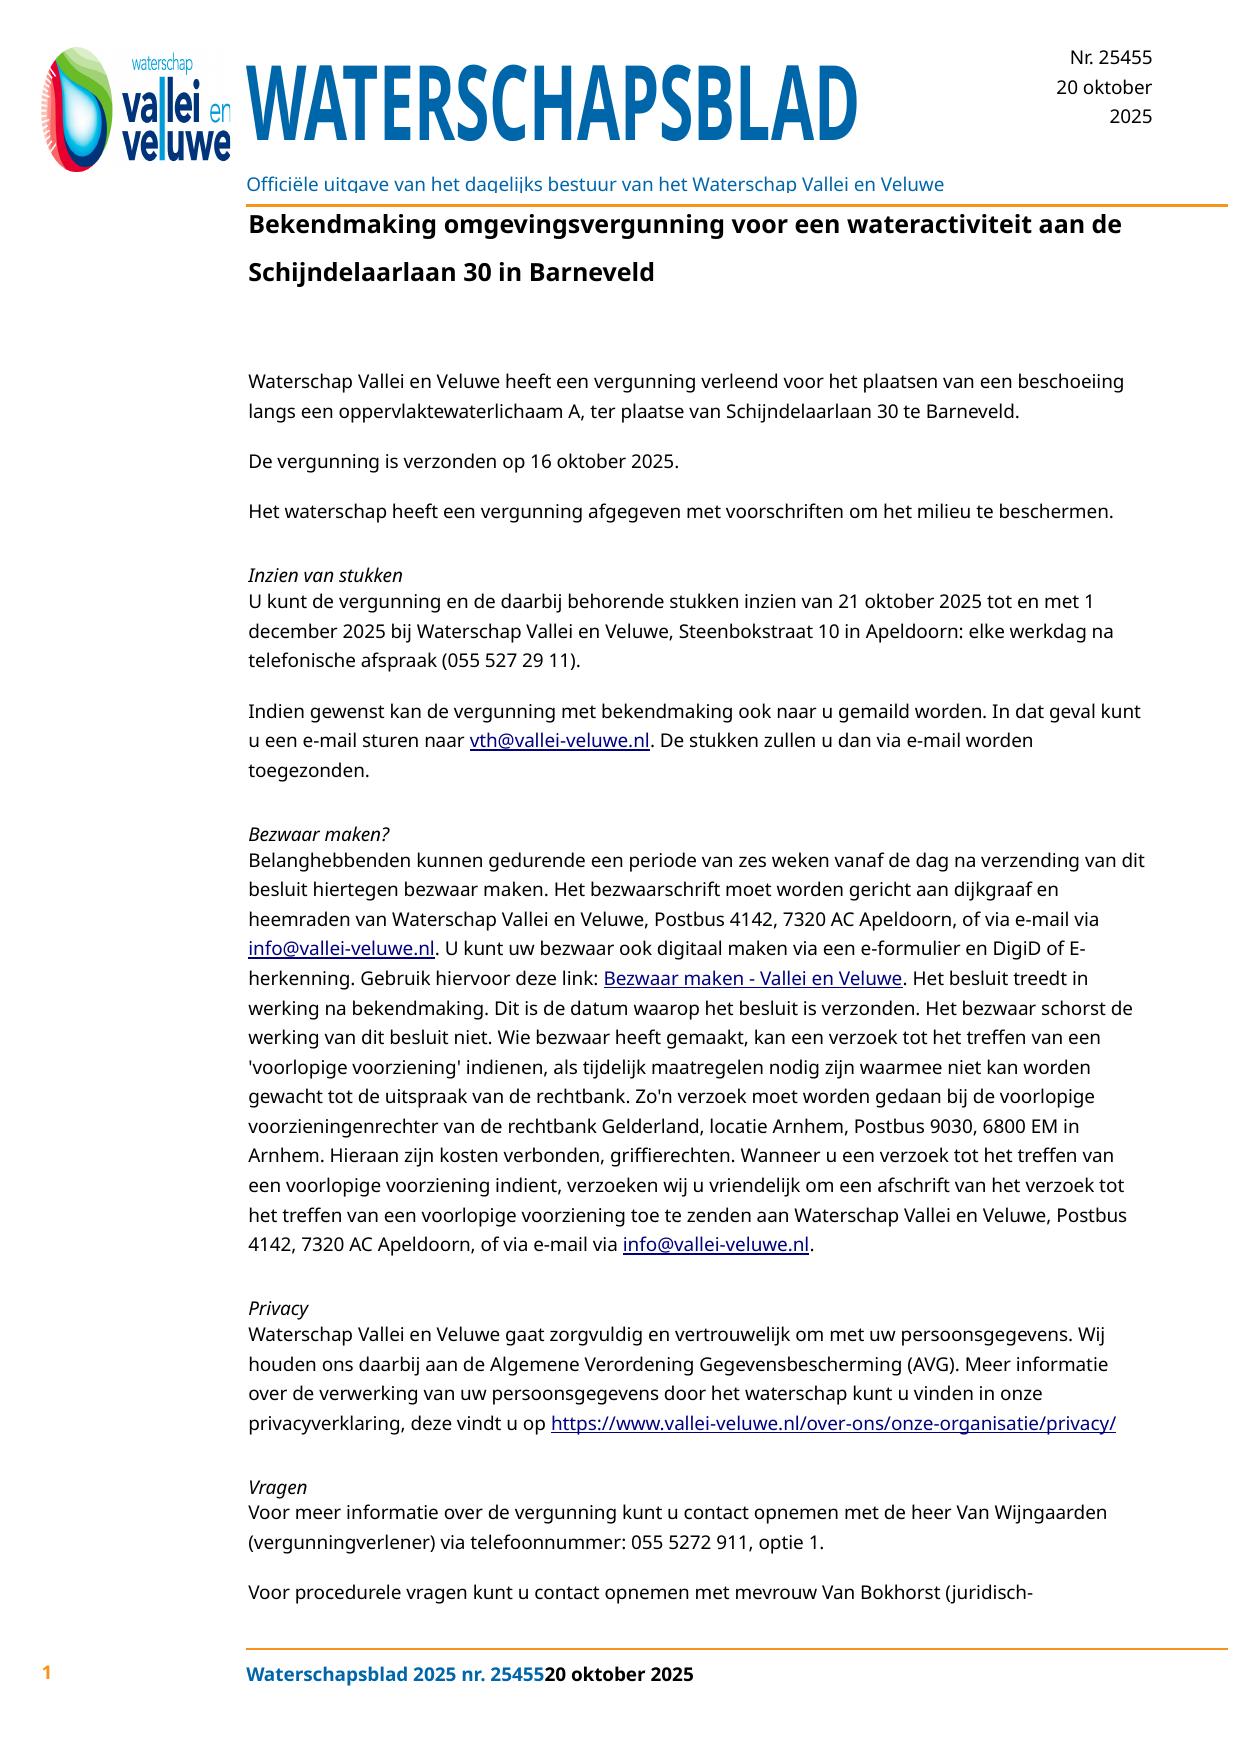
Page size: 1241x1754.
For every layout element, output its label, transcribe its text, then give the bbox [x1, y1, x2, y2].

text Inzien van stukken [248, 563, 1152, 588]
text U kunt de vergunning en de daarbij behorende stukken inzien van 21 oktober 2025 tot en met 1 december 2025 bij Waterschap Vallei en Veluwe, Steenbokstraat 10 in Apeldoorn: elke werkdag na telefonische afspraak (055 527 29 11). [248, 588, 1152, 673]
text De vergunning is verzonden op 16 oktober 2025. [248, 448, 1152, 474]
text Voor meer informatie over de vergunning kunt u contact opnemen met de heer Van Wijngaarden (vergunningverlener) via telefoonnummer: 055 5272 911, optie 1. [248, 1499, 1152, 1555]
text Bekendmaking omgevingsvergunning voor een wateractiviteit aan de Schijndelaarlaan 30 in Barneveld [248, 207, 1152, 288]
text Belanghebbenden kunnen gedurende een periode van zes weken vanaf de dag na verzending van dit besluit hiertegen bezwaar maken. Het bezwaarschrift moet worden gericht aan dijkgraaf en heemraden van Waterschap Vallei en Veluwe, Postbus 4142, 7320 AC Apeldoorn, of via e-mail via info@vallei-veluwe.nl. U kunt uw bezwaar ook digitaal maken via een e-formulier en DigiD of E-herkenning. Gebruik hiervoor deze link: Bezwaar maken - Vallei en Veluwe. Het besluit treedt in werking na bekendmaking. Dit is de datum waarop het besluit is verzonden. Het bezwaar schorst de werking van dit besluit niet. Wie bezwaar heeft gemaakt, kan een verzoek tot het treffen van een 'voorlopige voorziening' indienen, als tijdelijk maatregelen nodig zijn waarmee niet kan worden gewacht tot de uitspraak van de rechtbank. Zo'n verzoek moet worden gedaan bij de voorlopige voorzieningenrechter van de rechtbank Gelderland, locatie Arnhem, Postbus 9030, 6800 EM in Arnhem. Hieraan zijn kosten verbonden, griffierechten. Wanneer u een verzoek tot het treffen van een voorlopige voorziening indient, verzoeken wij u vriendelijk om een afschrift van het verzoek tot het treffen van een voorlopige voorziening toe te zenden aan Waterschap Vallei en Veluwe, Postbus 4142, 7320 AC Apeldoorn, of via e-mail via info@vallei-veluwe.nl. [248, 847, 1152, 1257]
text Bezwaar maken? [248, 821, 1152, 847]
text Voor procedurele vragen kunt u contact opnemen met mevrouw Van Bokhorst (juridisch- [248, 1579, 1152, 1605]
picture [41, 47, 231, 172]
text Privacy [248, 1295, 1152, 1321]
text Indien gewenst kan de vergunning met bekendmaking ook naar u gemaild worden. In dat geval kunt u een e-mail sturen naar vth@vallei-veluwe.nl. De stukken zullen u dan via e-mail worden toegezonden. [248, 698, 1152, 783]
text Het waterschap heeft een vergunning afgegeven met voorschriften om het milieu te beschermen. [248, 499, 1152, 524]
text Waterschap Vallei en Veluwe heeft een vergunning verleend voor het plaatsen van een beschoeiing langs een oppervlaktewaterlichaam A, ter plaatse van Schijndelaarlaan 30 te Barneveld. [248, 368, 1152, 424]
text Vragen [248, 1474, 1152, 1499]
text Waterschap Vallei en Veluwe gaat zorgvuldig en vertrouwelijk om met uw persoonsgegevens. Wij houden ons daarbij aan de Algemene Verordening Gegevensbescherming (AVG). Meer informatie over de verwerking van uw persoonsgegevens door het waterschap kunt u vinden in onze privacyverklaring, deze vindt u op https://www.vallei-veluwe.nl/over-ons/onze-organisatie/privacy/ [248, 1321, 1152, 1436]
